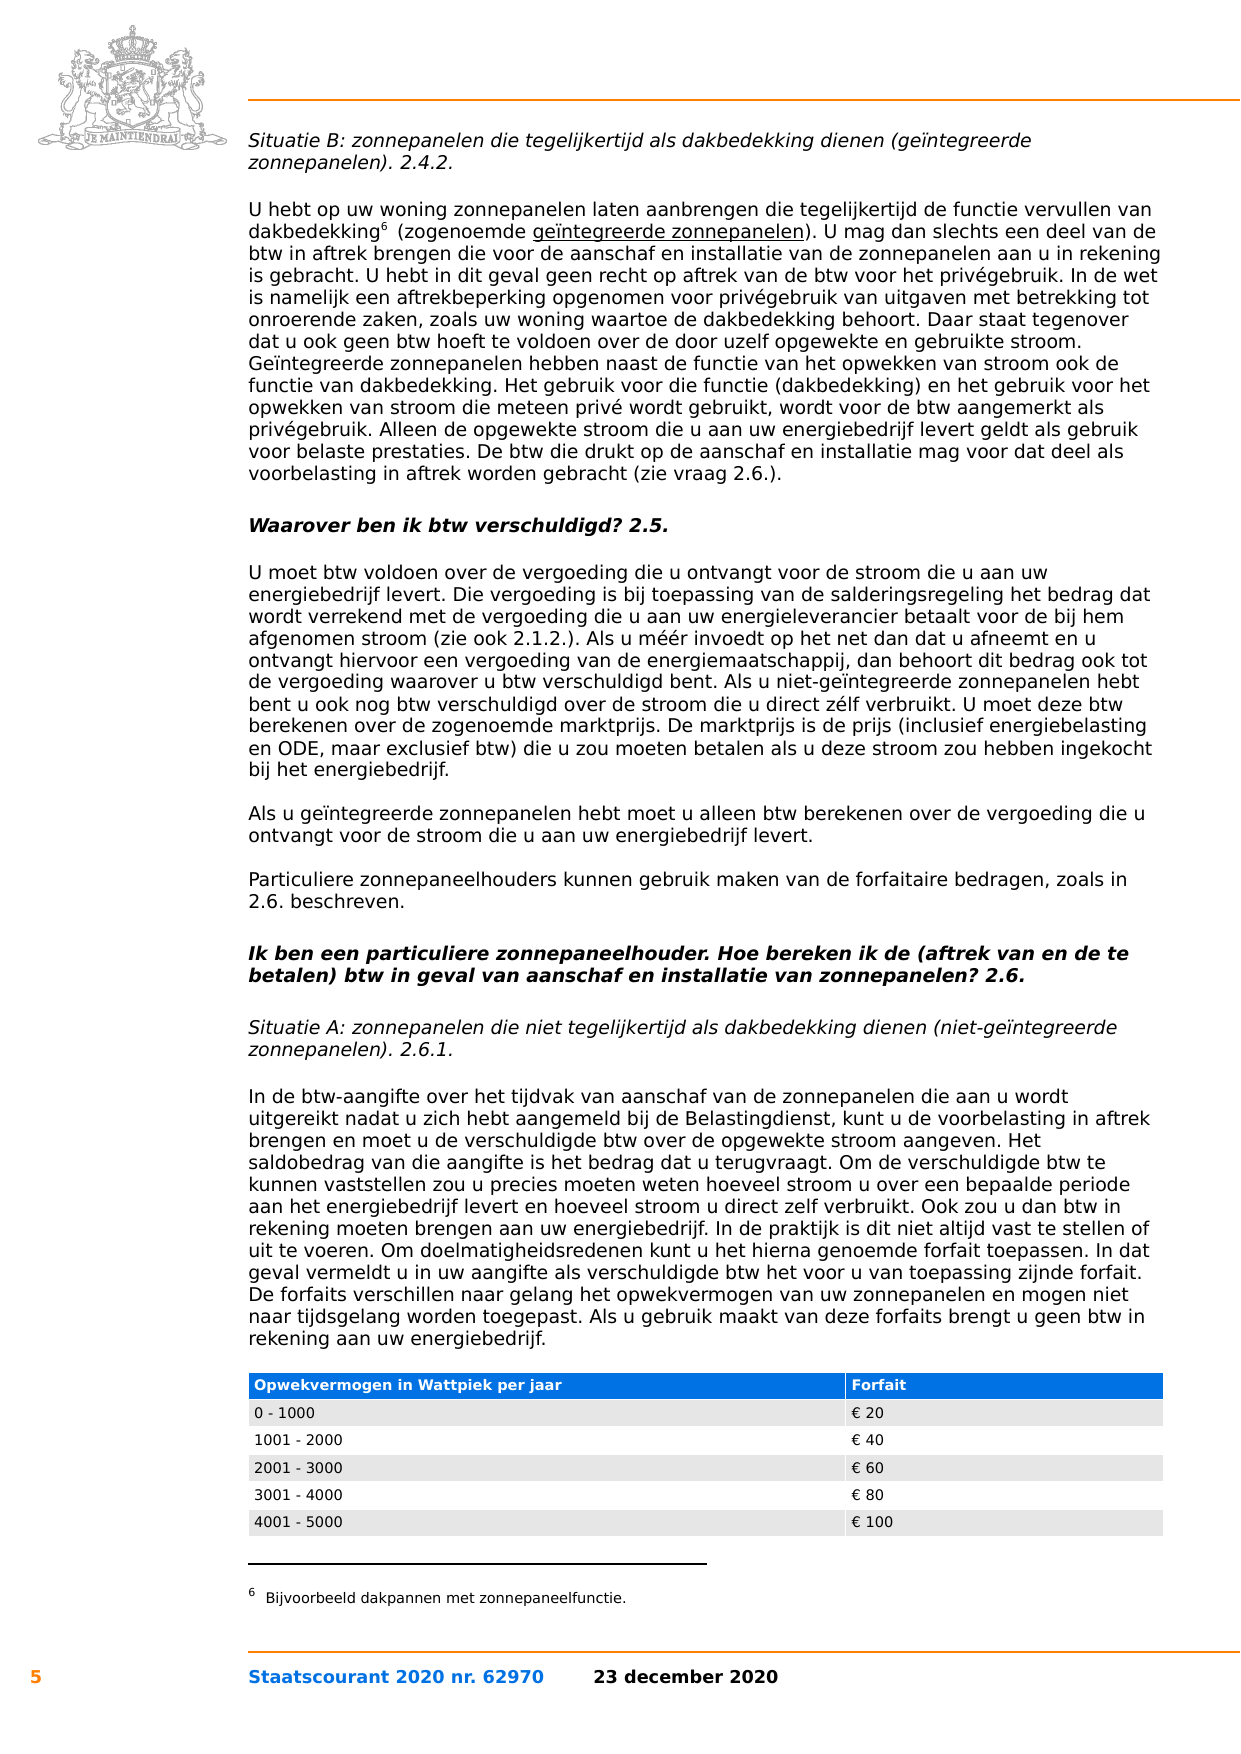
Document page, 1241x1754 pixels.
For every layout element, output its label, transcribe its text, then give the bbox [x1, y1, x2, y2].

text In de btw-aangifte over het tijdvak van aanschaf van de zonnepanelen die aan u wordt uitgereikt nadat u zich hebt aangemeld bij de Belastingdienst, kunt u de voorbelasting in aftrek brengen en moet u de verschuldigde btw over de opgewekte stroom aangeven. Het saldobedrag van die aangifte is het bedrag dat u terugvraagt. Om de verschuldigde btw te kunnen vaststellen zou u precies moeten weten hoeveel stroom u over een bepaalde periode aan het energiebedrijf levert en hoeveel stroom u direct zelf verbruikt. Ook zou u dan btw in rekening moeten brengen aan uw energiebedrijf. In de praktijk is dit niet altijd vast te stellen of uit te voeren. Om doelmatigheidsredenen kunt u het hierna genoemde forfait toepassen. In dat geval vermeldt u in uw aangifte als verschuldigde btw het voor u van toepassing zijnde forfait. De forfaits verschillen naar gelang het opwekvermogen van uw zonnepanelen en mogen niet naar tijdsgelang worden toegepast. Als u gebruik maakt van deze forfaits brengt u geen btw in rekening aan uw energiebedrijf. [248, 1086, 1163, 1350]
table_cell € 100 [846, 1510, 1163, 1536]
table_header Forfait [846, 1373, 1163, 1399]
picture [38, 25, 227, 150]
subtitle Situatie B: zonnepanelen die tegelijkertijd als dakbedekking dienen (geïntegreerde zonnepanelen). 2.4.2. [248, 130, 1163, 174]
table_cell 3001 - 4000 [249, 1482, 845, 1508]
table_cell € 60 [846, 1455, 1163, 1481]
text Als u geïntegreerde zonnepanelen hebt moet u alleen btw berekenen over de vergoeding die u ontvangt voor de stroom die u aan uw energiebedrijf levert. [248, 803, 1163, 847]
table_cell 2001 - 3000 [249, 1455, 845, 1481]
table_cell 1001 - 2000 [249, 1428, 845, 1454]
table_cell € 20 [846, 1400, 1163, 1426]
text U moet btw voldoen over de vergoeding die u ontvangt voor de stroom die u aan uw energiebedrijf levert. Die vergoeding is bij toepassing van de salderingsregeling het bedrag dat wordt verrekend met de vergoeding die u aan uw energieleverancier betaalt voor de bij hem afgenomen stroom (zie ook 2.1.2.). Als u méér invoedt op het net dan dat u afneemt en u ontvangt hiervoor een vergoeding van de energiemaatschappij, dan behoort dit bedrag ook tot de vergoeding waarover u btw verschuldigd bent. Als u niet-geïntegreerde zonnepanelen hebt bent u ook nog btw verschuldigd over de stroom die u direct zélf verbruikt. U moet deze btw berekenen over de zogenoemde marktprijs. De marktprijs is de prijs (inclusief energiebelasting en ODE, maar exclusief btw) die u zou moeten betalen als u deze stroom zou hebben ingekocht bij het energiebedrijf. [248, 562, 1163, 781]
table_cell € 80 [846, 1482, 1163, 1508]
table_cell 0 - 1000 [249, 1400, 845, 1426]
text Bijvoorbeeld dakpannen met zonnepaneelfunctie. [248, 1586, 1163, 1608]
table_cell € 40 [846, 1428, 1163, 1454]
table_cell 4001 - 5000 [249, 1510, 845, 1536]
subtitle Waarover ben ik btw verschuldigd? 2.5. [248, 514, 1163, 537]
text Particuliere zonnepaneelhouders kunnen gebruik maken van de forfaitaire bedragen, zoals in 2.6. beschreven. [248, 869, 1163, 913]
subtitle Ik ben een particuliere zonnepaneelhouder. Hoe bereken ik de (aftrek van en de te betalen) btw in geval van aanschaf en installatie van zonnepanelen? 2.6. [248, 943, 1163, 987]
subtitle Situatie A: zonnepanelen die niet tegelijkertijd als dakbedekking dienen (niet-geïntegreerde zonnepanelen). 2.6.1. [248, 1017, 1163, 1061]
text U hebt op uw woning zonnepanelen laten aanbrengen die tegelijkertijd de functie vervullen van dakbedekking (zogenoemde geïntegreerde zonnepanelen). U mag dan slechts een deel van de btw in aftrek brengen die voor de aanschaf en installatie van de zonnepanelen aan u in rekening is gebracht. U hebt in dit geval geen recht op aftrek van de btw voor het privégebruik. In de wet is namelijk een aftrekbeperking opgenomen voor privégebruik van uitgaven met betrekking tot onroerende zaken, zoals uw woning waartoe de dakbedekking behoort. Daar staat tegenover dat u ook geen btw hoeft te voldoen over de door uzelf opgewekte en gebruikte stroom. Geïntegreerde zonnepanelen hebben naast de functie van het opwekken van stroom ook de functie van dakbedekking. Het gebruik voor die functie (dakbedekking) en het gebruik voor het opwekken van stroom die meteen privé wordt gebruikt, wordt voor de btw aangemerkt als privégebruik. Alleen de opgewekte stroom die u aan uw energiebedrijf levert geldt als gebruik voor belaste prestaties. De btw die drukt op de aanschaf en installatie mag voor dat deel als voorbelasting in aftrek worden gebracht (zie vraag 2.6.). [248, 199, 1163, 484]
table_header Opwekvermogen in Wattpiek per jaar [249, 1373, 845, 1399]
